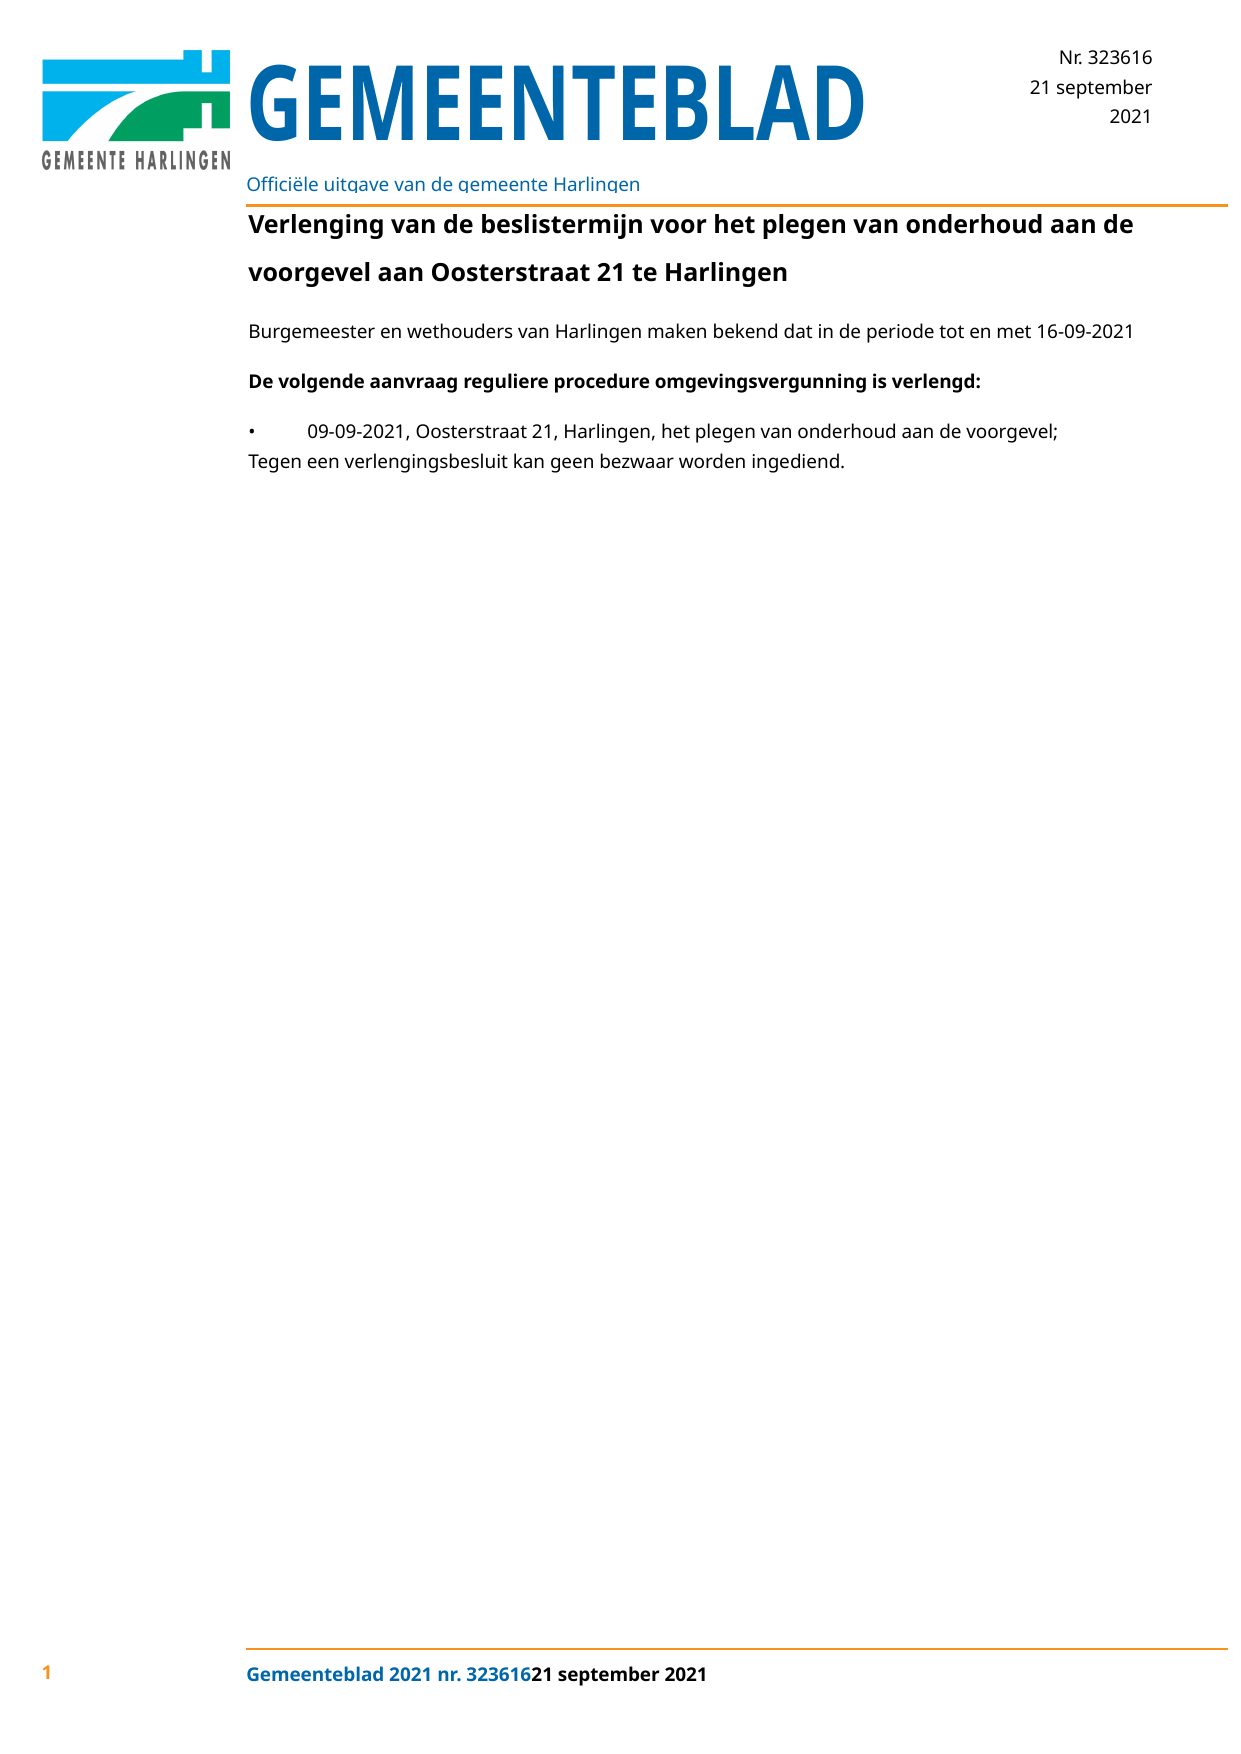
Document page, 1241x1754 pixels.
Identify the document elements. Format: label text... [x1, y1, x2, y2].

text Tegen een verlengingsbesluit kan geen bezwaar worden ingediend. [248, 448, 1152, 474]
picture [41, 47, 231, 172]
text Verlenging van de beslistermijn voor het plegen van onderhoud aan de voorgevel aan Oosterstraat 21 te Harlingen [248, 207, 1152, 288]
text Burgemeester en wethouders van Harlingen maken bekend dat in de periode tot en met 16-09-2021 [248, 318, 1152, 344]
list 09-09-2021, Oosterstraat 21, Harlingen, het plegen van onderhoud aan de voorgevel; [248, 419, 1152, 444]
text De volgende aanvraag reguliere procedure omgevingsvergunning is verlengd: [248, 368, 1152, 394]
